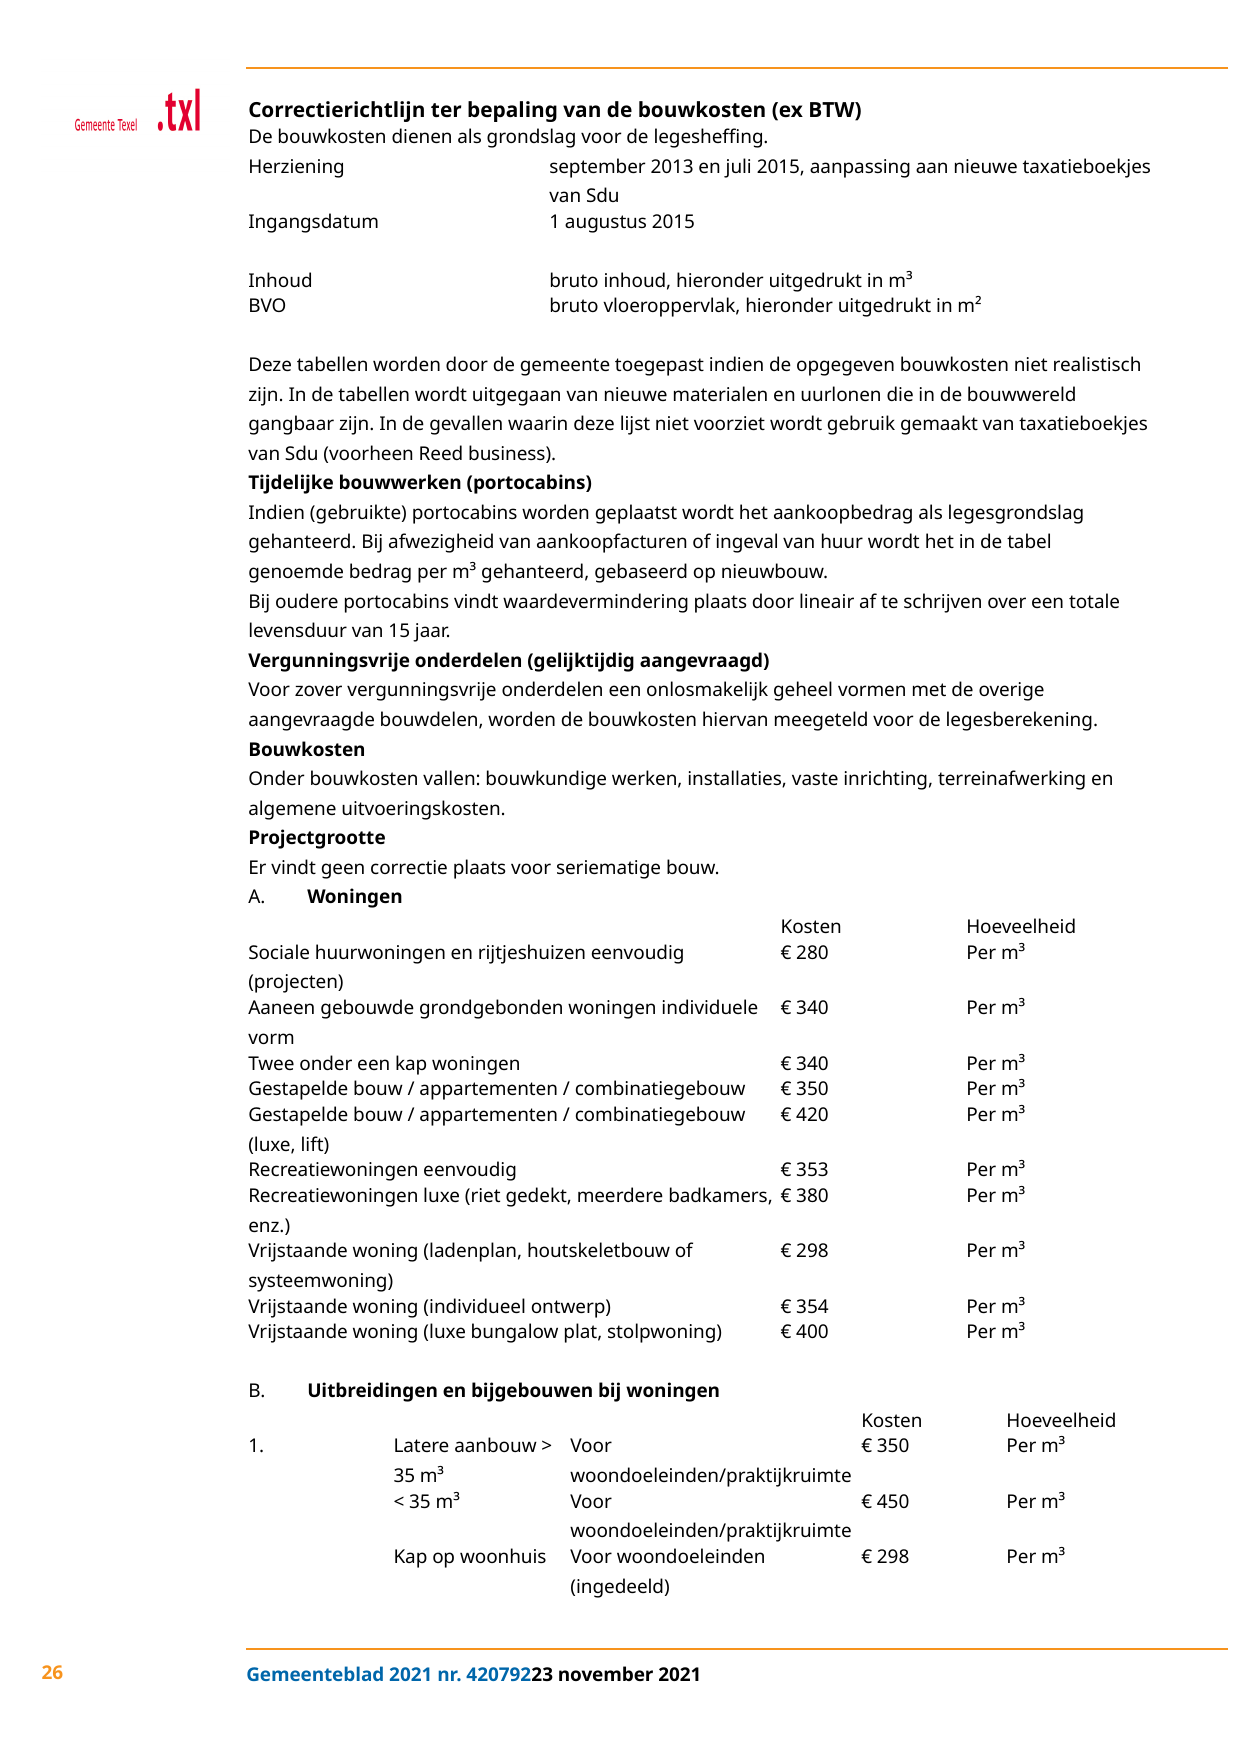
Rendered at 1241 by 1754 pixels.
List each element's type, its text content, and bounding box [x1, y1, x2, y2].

text Vergunningsvrije onderdelen (gelijktijdig aangevraagd) [248, 647, 1152, 673]
table_cell Per m³ [966, 1076, 1152, 1101]
table_header Inhoud [248, 267, 549, 293]
picture [41, 47, 231, 172]
table_cell [248, 1543, 393, 1598]
table_cell € 340 [780, 1050, 966, 1076]
table_cell Per m³ [966, 1319, 1152, 1344]
table_cell Sociale huurwoningen en rijtjeshuizen eenvoudig (projecten) [248, 939, 780, 994]
text Voor zover vergunningsvrije onderdelen een onlosmakelijk geheel vormen met de overige aangevraagde bouwdelen, worden de bouwkosten hiervan meegeteld voor de legesberekening. [248, 677, 1152, 732]
table_cell Per m³ [966, 1293, 1152, 1319]
table_cell Per m³ [966, 1238, 1152, 1293]
table_header [248, 914, 780, 939]
table_cell Per m³ [966, 1050, 1152, 1076]
table_cell Per m³ [966, 1157, 1152, 1182]
text Projectgrootte [248, 824, 1152, 850]
table_cell Per m³ [1006, 1433, 1152, 1488]
table_cell Gestapelde bouw / appartementen / combinatiegebouw [248, 1076, 780, 1101]
table_cell Aaneen gebouwde grondgebonden woningen individuele vorm [248, 995, 780, 1050]
table_cell € 400 [780, 1319, 966, 1344]
text Correctierichtlijn ter bepaling van de bouwkosten (ex BTW) [248, 95, 1152, 123]
table_cell Per m³ [966, 1101, 1152, 1157]
table_header bruto inhoud, hieronder uitgedrukt in m³ [549, 267, 1152, 293]
table_cell Gestapelde bouw / appartementen / combinatiegebouw (luxe, lift) [248, 1101, 780, 1157]
table_cell Latere aanbouw > 35 m³ [393, 1433, 570, 1488]
table_cell € 340 [780, 995, 966, 1050]
table_cell Recreatiewoningen eenvoudig [248, 1157, 780, 1182]
table_cell Vrijstaande woning (ladenplan, houtskeletbouw of systeemwoning) [248, 1238, 780, 1293]
table_cell Voor woondoeleinden (ingedeeld) [570, 1543, 861, 1598]
table_cell € 350 [861, 1433, 1006, 1488]
table_cell Vrijstaande woning (luxe bungalow plat, stolpwoning) [248, 1319, 780, 1344]
table_cell € 280 [780, 939, 966, 994]
table_cell Ingangsdatum [248, 208, 549, 234]
table_cell Per m³ [1006, 1543, 1152, 1598]
table_cell Per m³ [966, 995, 1152, 1050]
text Tijdelijke bouwwerken (portocabins) [248, 469, 1152, 495]
text Er vindt geen correctie plaats voor seriematige bouw. [248, 854, 1152, 880]
text Onder bouwkosten vallen: bouwkundige werken, installaties, vaste inrichting, terreinafwerking en algemene uitvoeringskosten. [248, 765, 1152, 821]
table_cell € 298 [780, 1238, 966, 1293]
text Deze tabellen worden door de gemeente toegepast indien de opgegeven bouwkosten niet realistisch zijn. In de tabellen wordt uitgegaan van nieuwe materialen en uurlonen die in de bouwwereld gangbaar zijn. In de gevallen waarin deze lijst niet voorziet wordt gebruik gemaakt van taxatieboekjes van Sdu (voorheen Reed business). [248, 351, 1152, 466]
table_header september 2013 en juli 2015, aanpassing aan nieuwe taxatieboekjes van Sdu [549, 153, 1152, 208]
table_cell < 35 m³ [393, 1488, 570, 1543]
list Woningen [248, 884, 1152, 909]
table_cell Voor woondoeleinden/praktijkruimte [570, 1433, 861, 1488]
table_cell Per m³ [966, 939, 1152, 994]
list Uitbreidingen en bijgebouwen bij woningen [248, 1377, 1152, 1403]
table_cell Per m³ [1006, 1488, 1152, 1543]
table_cell € 353 [780, 1157, 966, 1182]
table_cell Kap op woonhuis [393, 1543, 570, 1598]
table_cell € 380 [780, 1182, 966, 1238]
table_cell Per m³ [966, 1182, 1152, 1238]
table_cell bruto vloeroppervlak, hieronder uitgedrukt in m² [549, 293, 1152, 318]
table_header Hoeveelheid [1006, 1407, 1152, 1433]
table_header [248, 1407, 861, 1433]
table_cell Recreatiewoningen luxe (riet gedekt, meerdere badkamers, enz.) [248, 1182, 780, 1238]
text Indien (gebruikte) portocabins worden geplaatst wordt het aankoopbedrag als legesgrondslag gehanteerd. Bij afwezigheid van aankoopfacturen of ingeval van huur wordt het in de tabel genoemde bedrag per m³ gehanteerd, gebaseerd op nieuwbouw. [248, 499, 1152, 584]
text De bouwkosten dienen als grondslag voor de legesheffing. [248, 123, 1152, 149]
table_cell € 354 [780, 1293, 966, 1319]
table_cell BVO [248, 293, 549, 318]
table_cell € 298 [861, 1543, 1006, 1598]
table_header Herziening [248, 153, 549, 208]
table_header Hoeveelheid [966, 914, 1152, 939]
table_cell € 350 [780, 1076, 966, 1101]
table_cell € 450 [861, 1488, 1006, 1543]
table_cell 1. [248, 1433, 393, 1488]
text Bouwkosten [248, 736, 1152, 762]
table_header Kosten [861, 1407, 1006, 1433]
table_cell Voor woondoeleinden/praktijkruimte [570, 1488, 861, 1543]
table_cell Twee onder een kap woningen [248, 1050, 780, 1076]
table_cell € 420 [780, 1101, 966, 1157]
table_cell 1 augustus 2015 [549, 208, 1152, 234]
text Bij oudere portocabins vindt waardevermindering plaats door lineair af te schrijven over een totale levensduur van 15 jaar. [248, 588, 1152, 643]
table_cell [248, 1488, 393, 1543]
table_cell Vrijstaande woning (individueel ontwerp) [248, 1293, 780, 1319]
table_header Kosten [780, 914, 966, 939]
